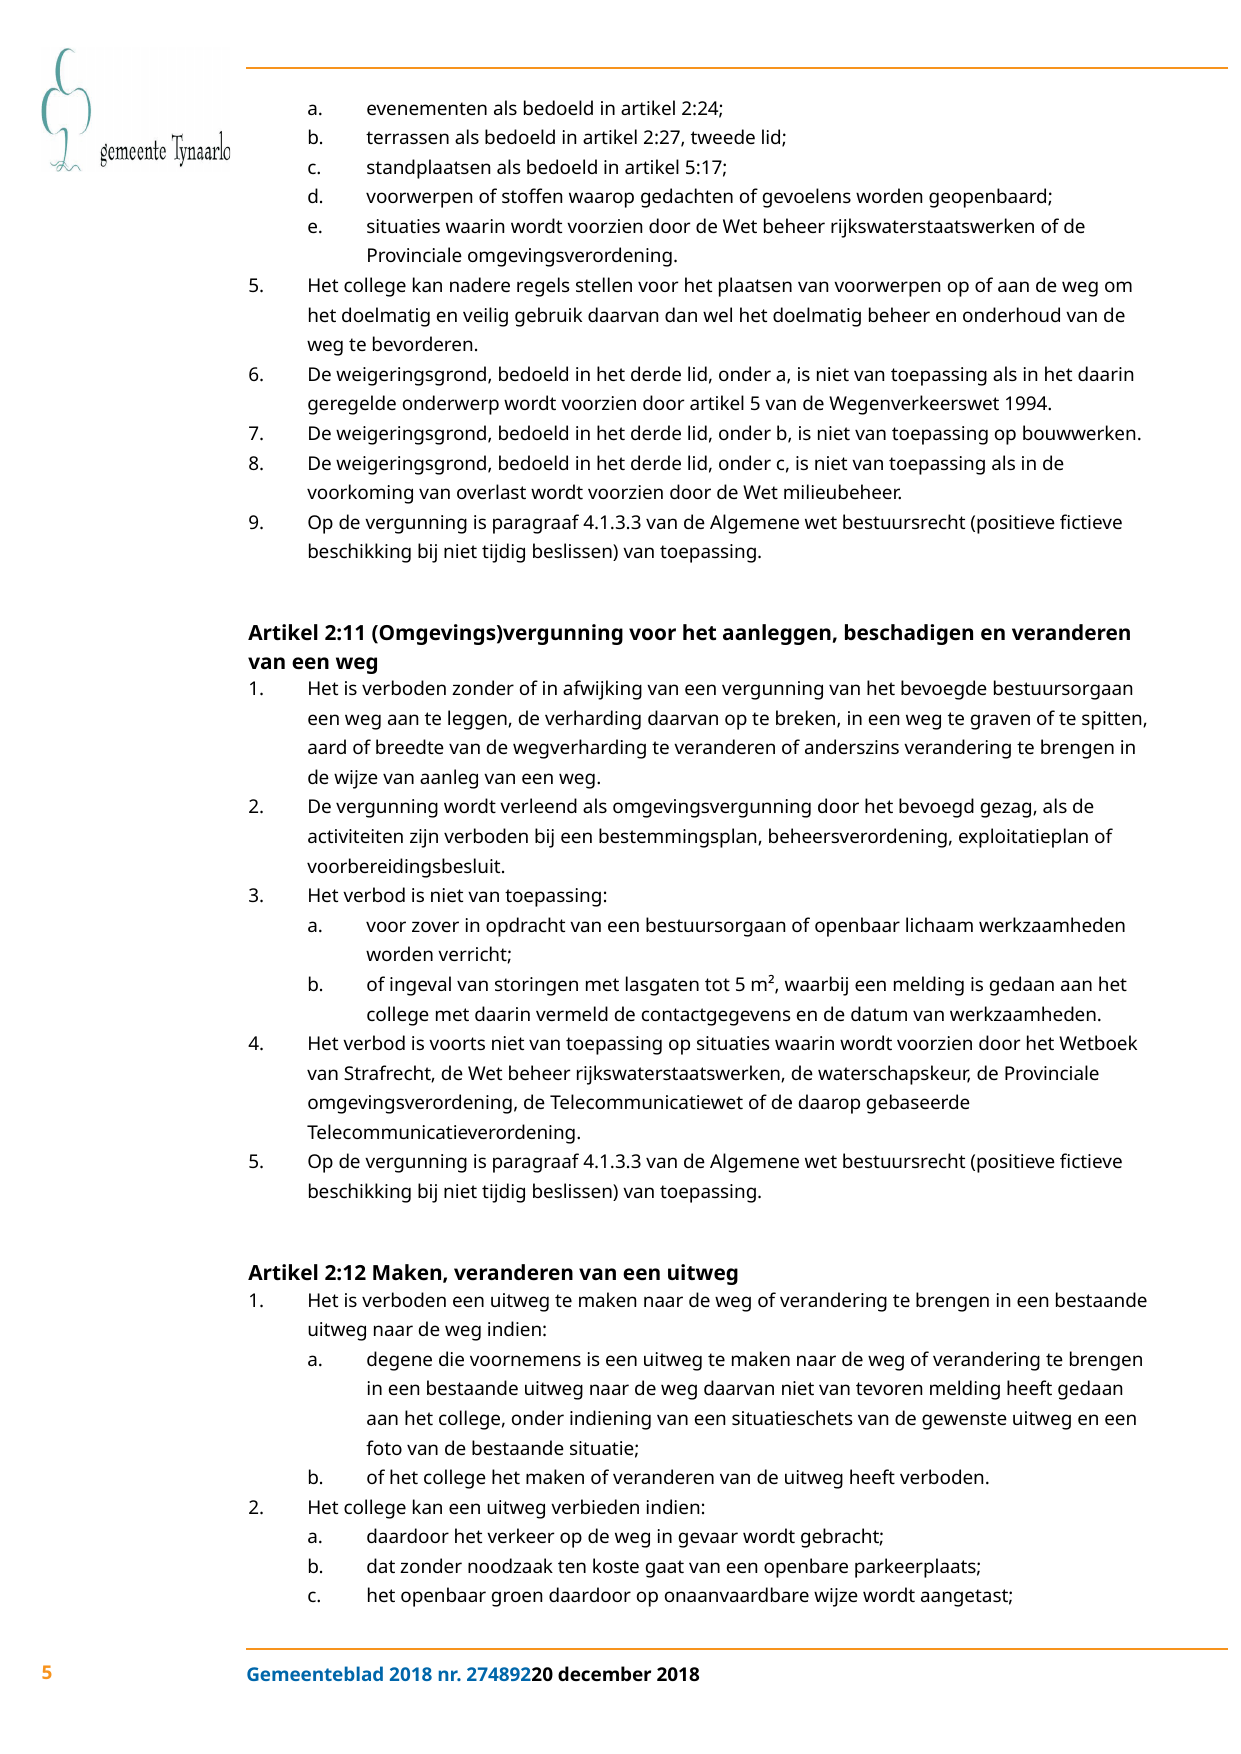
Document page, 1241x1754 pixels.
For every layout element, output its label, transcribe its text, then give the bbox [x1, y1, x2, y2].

list terrassen als bedoeld in artikel 2:27, tweede lid; [307, 124, 1152, 150]
list Het college kan een uitweg verbieden indien: [248, 1494, 1152, 1519]
list of het college het maken of veranderen van de uitweg heeft verboden. [307, 1464, 1152, 1490]
text Artikel 2:11 (Omgevings)vergunning voor het aanleggen, beschadigen en veranderen van een weg [248, 618, 1152, 675]
list De weigeringsgrond, bedoeld in het derde lid, onder c, is niet van toepassing als in de voorkoming van overlast wordt voorzien door de Wet milieubeheer. [248, 450, 1152, 505]
list Het is verboden zonder of in afwijking van een vergunning van het bevoegde bestuursorgaan een weg aan te leggen, de verharding daarvan op te breken, in een weg te graven of te spitten, aard of breedte van de wegverharding te veranderen of anderszins verandering te brengen in de wijze van aanleg van een weg. [248, 675, 1152, 790]
list Het college kan nadere regels stellen voor het plaatsen van voorwerpen op of aan de weg om het doelmatig en veilig gebruik daarvan dan wel het doelmatig beheer en onderhoud van de weg te bevorderen. [248, 272, 1152, 357]
list Op de vergunning is paragraaf 4.1.3.3 van de Algemene wet bestuursrecht (positieve fictieve beschikking bij niet tijdig beslissen) van toepassing. [248, 1149, 1152, 1204]
list voor zover in opdracht van een bestuursorgaan of openbaar lichaam werkzaamheden worden verricht; [307, 912, 1152, 967]
list De weigeringsgrond, bedoeld in het derde lid, onder a, is niet van toepassing als in het daarin geregelde onderwerp wordt voorzien door artikel 5 van de Wegenverkeerswet 1994. [248, 361, 1152, 416]
picture [41, 47, 231, 172]
list Het verbod is niet van toepassing: [248, 882, 1152, 908]
list Het is verboden een uitweg te maken naar de weg of verandering te brengen in een bestaande uitweg naar de weg indien: [248, 1287, 1152, 1342]
list of ingeval van storingen met lasgaten tot 5 m², waarbij een melding is gedaan aan het college met daarin vermeld de contactgegevens en de datum van werkzaamheden. [307, 971, 1152, 1027]
list De weigeringsgrond, bedoeld in het derde lid, onder b, is niet van toepassing op bouwwerken. [248, 420, 1152, 446]
list het openbaar groen daardoor op onaanvaardbare wijze wordt aangetast; [307, 1583, 1152, 1608]
list daardoor het verkeer op de weg in gevaar wordt gebracht; [307, 1523, 1152, 1549]
list dat zonder noodzaak ten koste gaat van een openbare parkeerplaats; [307, 1553, 1152, 1579]
list voorwerpen of stoffen waarop gedachten of gevoelens worden geopenbaard; [307, 183, 1152, 209]
text Artikel 2:12 Maken, veranderen van een uitweg [248, 1258, 1152, 1287]
list evenementen als bedoeld in artikel 2:24; [307, 95, 1152, 121]
list Op de vergunning is paragraaf 4.1.3.3 van de Algemene wet bestuursrecht (positieve fictieve beschikking bij niet tijdig beslissen) van toepassing. [248, 509, 1152, 564]
list situaties waarin wordt voorzien door de Wet beheer rijkswaterstaatswerken of de Provinciale omgevingsverordening. [307, 213, 1152, 268]
list De vergunning wordt verleend als omgevingsvergunning door het bevoegd gezag, als de activiteiten zijn verboden bij een bestemmingsplan, beheersverordening, exploitatieplan of voorbereidingsbesluit. [248, 794, 1152, 879]
list degene die voornemens is een uitweg te maken naar de weg of verandering te brengen in een bestaande uitweg naar de weg daarvan niet van tevoren melding heeft gedaan aan het college, onder indiening van een situatieschets van de gewenste uitweg en een foto van de bestaande situatie; [307, 1346, 1152, 1460]
list Het verbod is voorts niet van toepassing op situaties waarin wordt voorzien door het Wetboek van Strafrecht, de Wet beheer rijkswaterstaatswerken, de waterschapskeur, de Provinciale omgevingsverordening, de Telecommunicatiewet of de daarop gebaseerde Telecommunicatieverordening. [248, 1030, 1152, 1145]
list standplaatsen als bedoeld in artikel 5:17; [307, 154, 1152, 180]
